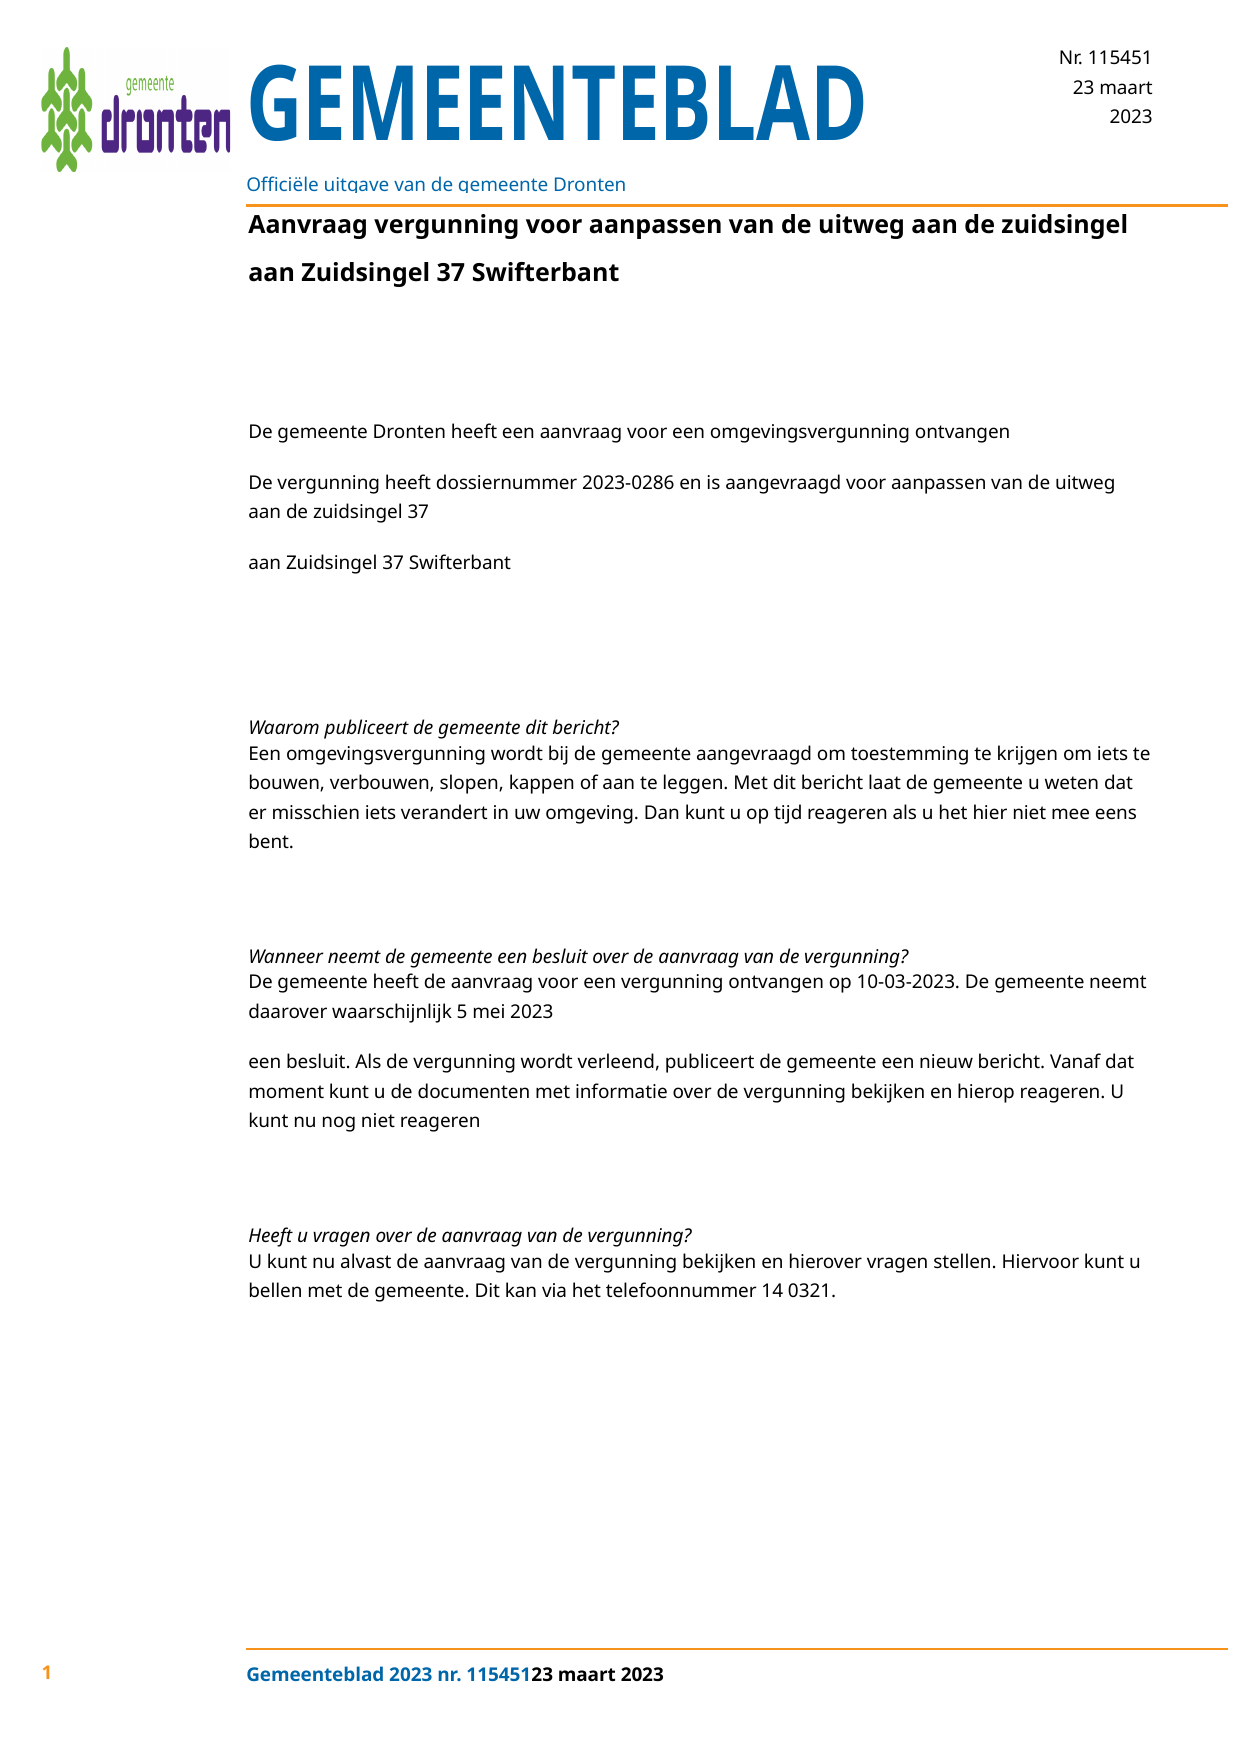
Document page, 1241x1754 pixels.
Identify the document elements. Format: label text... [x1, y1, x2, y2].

text Aanvraag vergunning voor aanpassen van de uitweg aan de zuidsingel aan Zuidsingel 37 Swifterbant [248, 207, 1152, 288]
text Een omgevingsvergunning wordt bij de gemeente aangevraagd om toestemming te krijgen om iets te bouwen, verbouwen, slopen, kappen of aan te leggen. Met dit bericht laat de gemeente u weten dat er misschien iets verandert in uw omgeving. Dan kunt u op tijd reageren als u het hier niet mee eens bent. [248, 740, 1152, 854]
picture [41, 47, 231, 172]
text De gemeente Dronten heeft een aanvraag voor een omgevingsvergunning ontvangen [248, 419, 1152, 444]
text aan Zuidsingel 37 Swifterbant [248, 549, 1152, 575]
text Heeft u vragen over de aanvraag van de vergunning? [248, 1222, 1152, 1248]
text U kunt nu alvast de aanvraag van de vergunning bekijken en hierover vragen stellen. Hiervoor kunt u bellen met de gemeente. Dit kan via het telefoonnummer 14 0321. [248, 1248, 1152, 1303]
text een besluit. Als de vergunning wordt verleend, publiceert de gemeente een nieuw bericht. Vanaf dat moment kunt u de documenten met informatie over de vergunning bekijken en hierop reageren. U kunt nu nog niet reageren [248, 1048, 1152, 1133]
text De gemeente heeft de aanvraag voor een vergunning ontvangen op 10-03-2023. De gemeente neemt daarover waarschijnlijk 5 mei 2023 [248, 968, 1152, 1024]
text De vergunning heeft dossiernummer 2023-0286 en is aangevraagd voor aanpassen van de uitweg aan de zuidsingel 37 [248, 469, 1152, 524]
text Waarom publiceert de gemeente dit bericht? [248, 714, 1152, 740]
text Wanneer neemt de gemeente een besluit over de aanvraag van de vergunning? [248, 943, 1152, 968]
